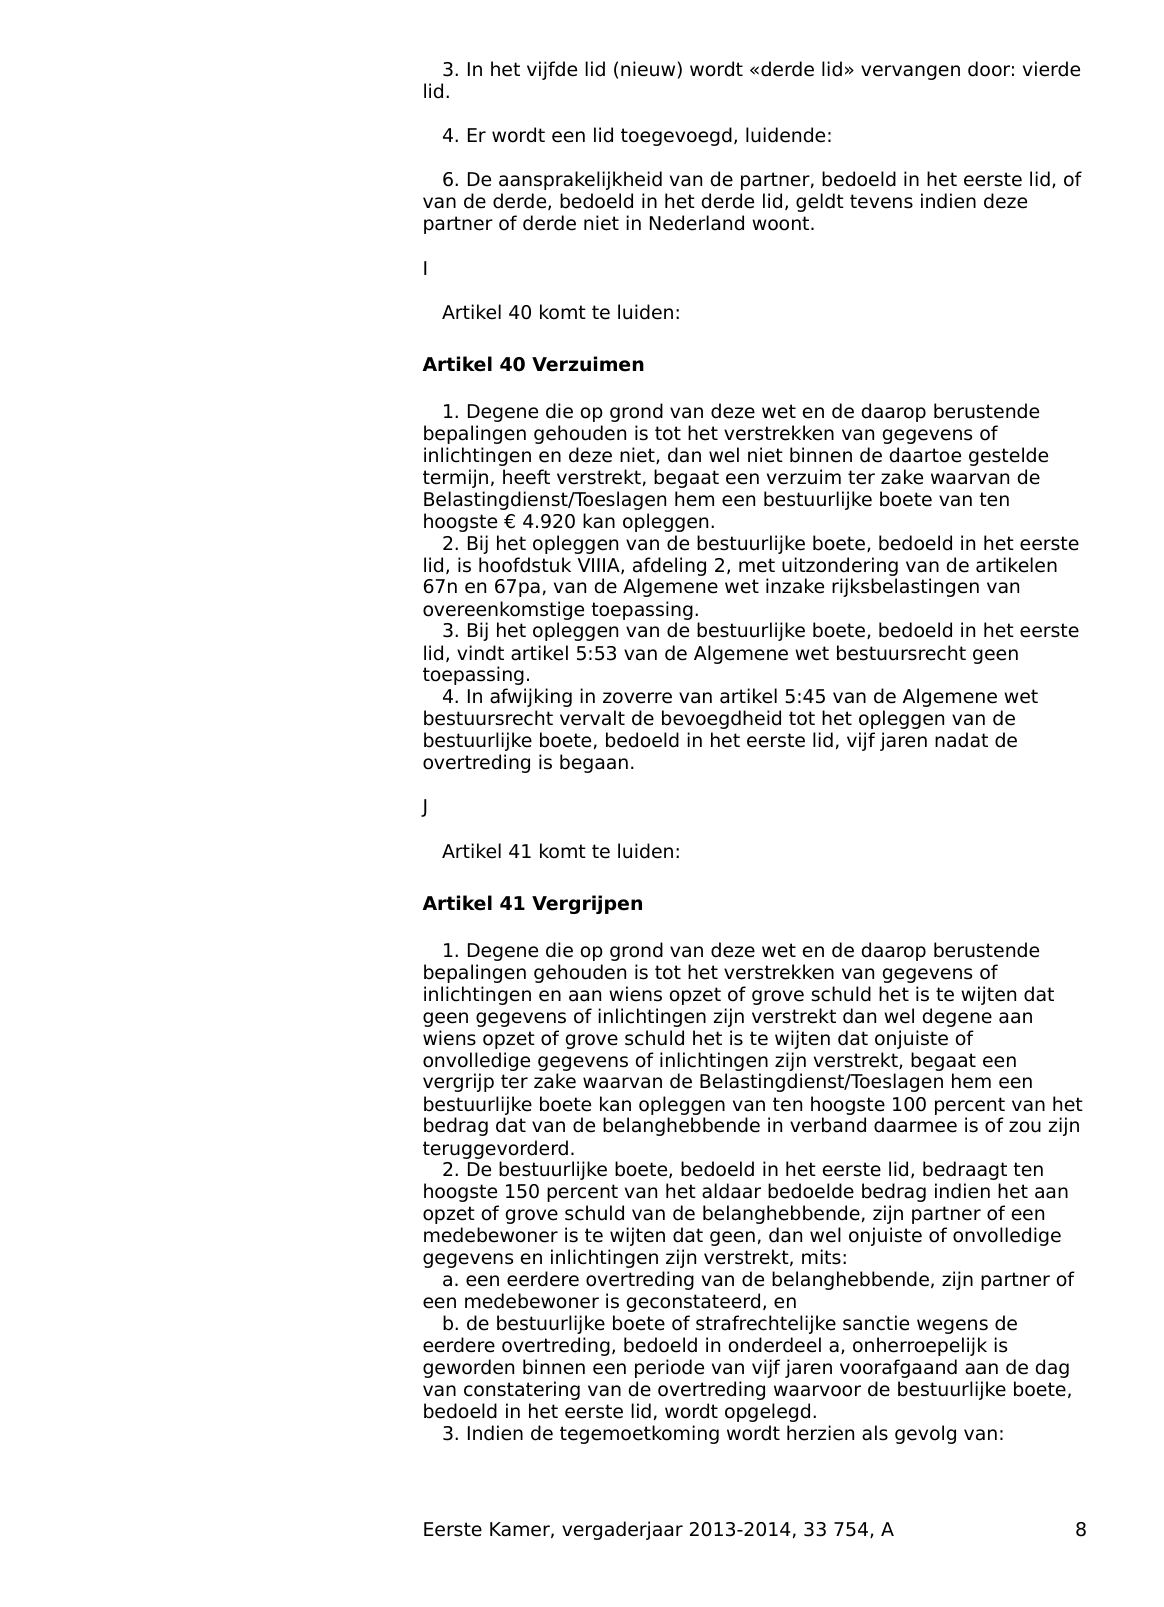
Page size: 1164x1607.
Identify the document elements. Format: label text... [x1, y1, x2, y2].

text 6. De aansprakelijkheid van de partner, bedoeld in het eerste lid, of van de derde, bedoeld in het derde lid, geldt tevens indien deze partner of derde niet in Nederland woont. [422, 169, 1087, 235]
text 3. Indien de tegemoetkoming wordt herzien als gevolg van: [422, 1423, 1087, 1445]
text 3. In het vijfde lid (nieuw) wordt «derde lid» vervangen door: vierde lid. [422, 59, 1087, 103]
text 1. Degene die op grond van deze wet en de daarop berustende bepalingen gehouden is tot het verstrekken van gegevens of inlichtingen en aan wiens opzet of grove schuld het is te wijten dat geen gegevens of inlichtingen zijn verstrekt dan wel degene aan wiens opzet of grove schuld het is te wijten dat onjuiste of onvolledige gegevens of inlichtingen zijn verstrekt, begaat een vergrijp ter zake waarvan de Belastingdienst/Toeslagen hem een bestuurlijke boete kan opleggen van ten hoogste 100 percent van het bedrag dat van de belanghebbende in verband daarmee is of zou zijn teruggevorderd. [422, 939, 1087, 1159]
text I [422, 257, 1087, 279]
subtitle Artikel 40 Verzuimen [422, 354, 1087, 376]
text J [422, 796, 1087, 818]
text 1. Degene die op grond van deze wet en de daarop berustende bepalingen gehouden is tot het verstrekken van gegevens of inlichtingen en deze niet, dan wel niet binnen de daartoe gestelde termijn, heeft verstrekt, begaat een verzuim ter zake waarvan de Belastingdienst/Toeslagen hem een bestuurlijke boete van ten hoogste € 4.920 kan opleggen. [422, 401, 1087, 532]
text 4. Er wordt een lid toegevoegd, luidende: [422, 125, 1087, 147]
text 2. De bestuurlijke boete, bedoeld in het eerste lid, bedraagt ten hoogste 150 percent van het aldaar bedoelde bedrag indien het aan opzet of grove schuld van de belanghebbende, zijn partner of een medebewoner is te wijten dat geen, dan wel onjuiste of onvolledige gegevens en inlichtingen zijn verstrekt, mits: [422, 1159, 1087, 1269]
text a. een eerdere overtreding van de belanghebbende, zijn partner of een medebewoner is geconstateerd, en [422, 1269, 1087, 1313]
text 2. Bij het opleggen van de bestuurlijke boete, bedoeld in het eerste lid, is hoofdstuk VIIIA, afdeling 2, met uitzondering van de artikelen 67n en 67pa, van de Algemene wet inzake rijksbelastingen van overeenkomstige toepassing. [422, 532, 1087, 620]
text 3. Bij het opleggen van de bestuurlijke boete, bedoeld in het eerste lid, vindt artikel 5:53 van de Algemene wet bestuursrecht geen toepassing. [422, 620, 1087, 686]
text 4. In afwijking in zoverre van artikel 5:45 van de Algemene wet bestuursrecht vervalt de bevoegdheid tot het opleggen van de bestuurlijke boete, bedoeld in het eerste lid, vijf jaren nadat de overtreding is begaan. [422, 686, 1087, 774]
text b. de bestuurlijke boete of strafrechtelijke sanctie wegens de eerdere overtreding, bedoeld in onderdeel a, onherroepelijk is geworden binnen een periode van vijf jaren voorafgaand aan de dag van constatering van de overtreding waarvoor de bestuurlijke boete, bedoeld in het eerste lid, wordt opgelegd. [422, 1313, 1087, 1423]
text Artikel 41 komt te luiden: [422, 841, 1087, 863]
text Artikel 40 komt te luiden: [422, 302, 1087, 324]
subtitle Artikel 41 Vergrijpen [422, 893, 1087, 914]
